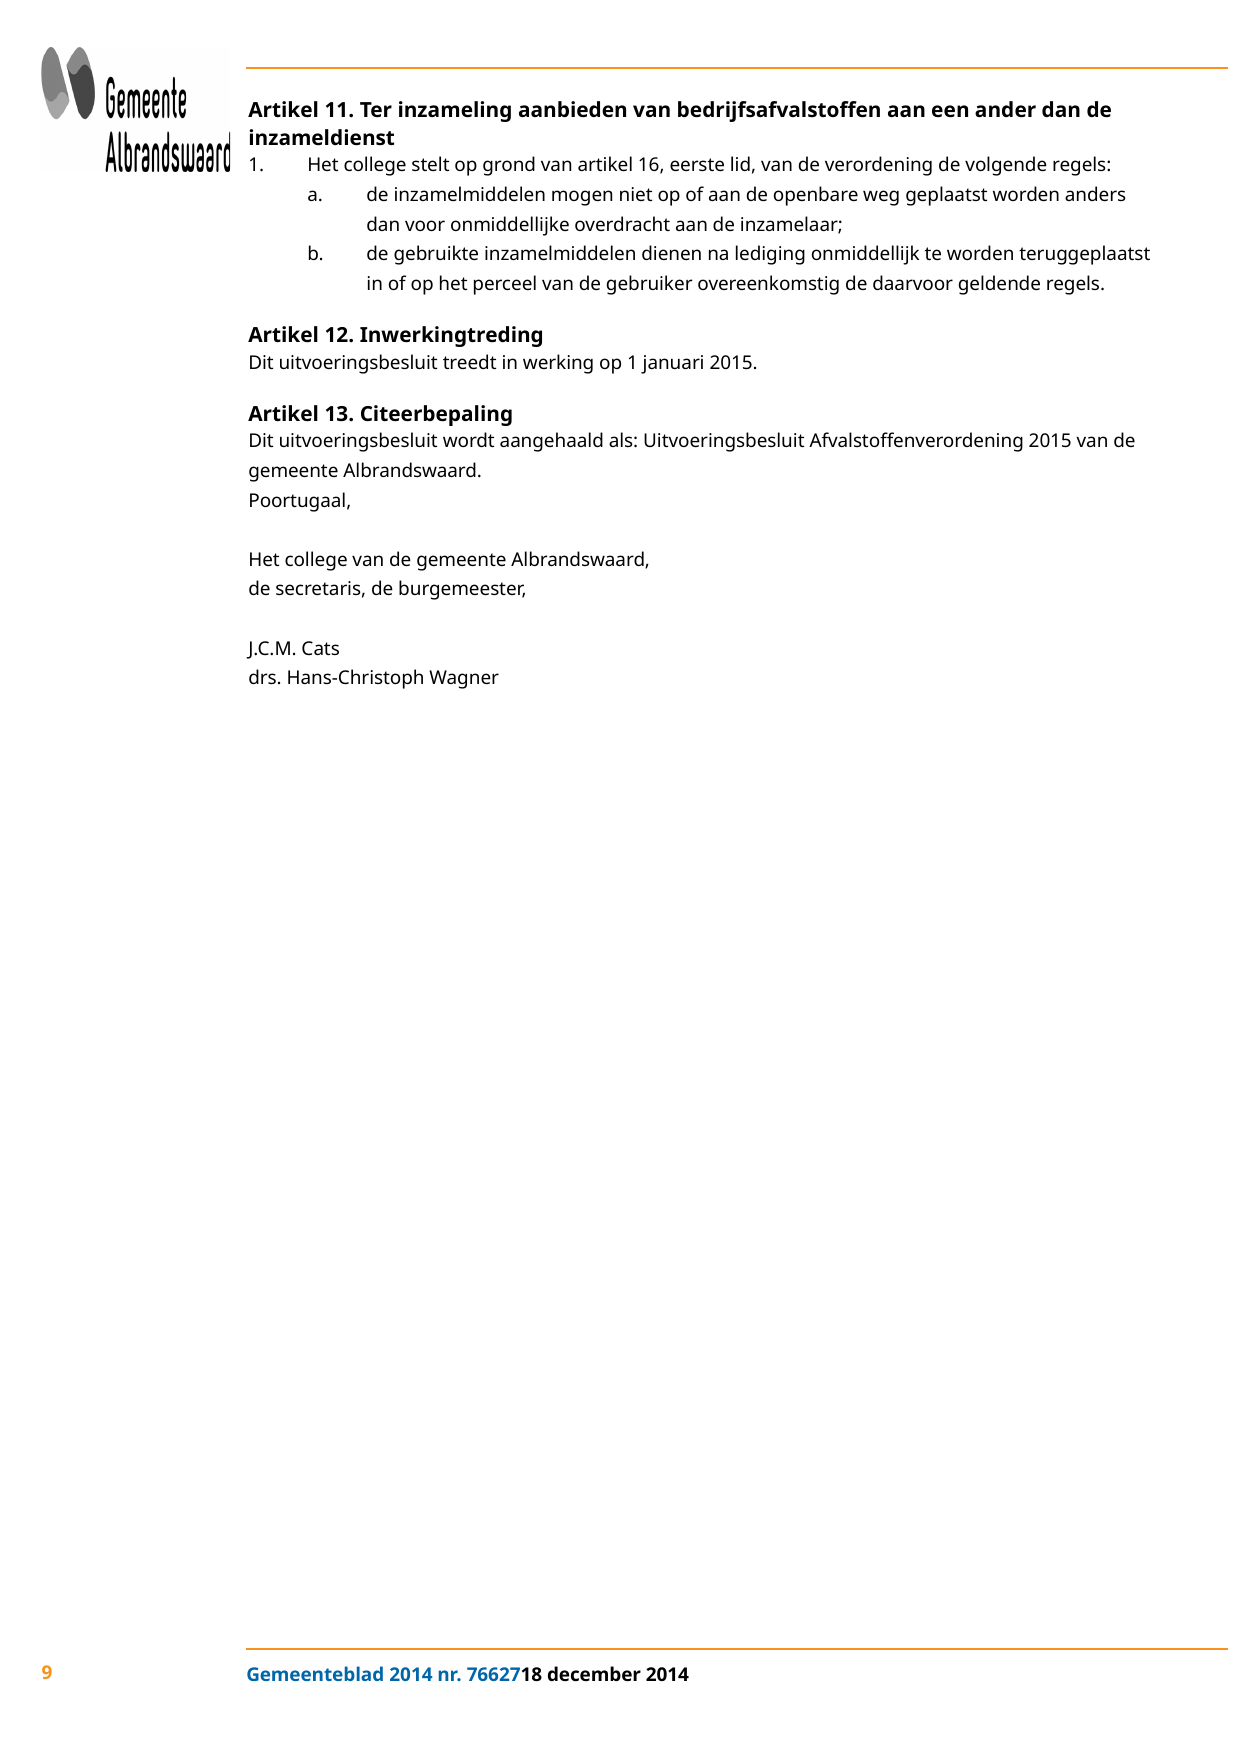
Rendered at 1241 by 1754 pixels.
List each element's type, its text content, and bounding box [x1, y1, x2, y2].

text Dit uitvoeringsbesluit treedt in werking op 1 januari 2015. [248, 349, 1152, 374]
text de secretaris, de burgemeester, [248, 576, 1152, 601]
list de inzamelmiddelen mogen niet op of aan de openbare weg geplaatst worden anders dan voor onmiddellijke overdracht aan de inzamelaar; [307, 181, 1152, 237]
text Artikel 13. Citeerbepaling [248, 399, 1152, 428]
list Het college stelt op grond van artikel 16, eerste lid, van de verordening de volgende regels: [248, 152, 1152, 177]
text Artikel 11. Ter inzameling aanbieden van bedrijfsafvalstoffen aan een ander dan de inzameldienst [248, 95, 1152, 152]
text Dit uitvoeringsbesluit wordt aangehaald als: Uitvoeringsbesluit Afvalstoffenverordening 2015 van de gemeente Albrandswaard. [248, 428, 1152, 483]
text J.C.M. Cats [248, 635, 1152, 661]
picture [41, 47, 231, 172]
text Artikel 12. Inwerkingtreding [248, 320, 1152, 349]
text drs. Hans-Christoph Wagner [248, 664, 1152, 690]
text Het college van de gemeente Albrandswaard, [248, 546, 1152, 572]
text Poortugaal, [248, 487, 1152, 513]
list de gebruikte inzamelmiddelen dienen na lediging onmiddellijk te worden teruggeplaatst in of op het perceel van de gebruiker overeenkomstig de daarvoor geldende regels. [307, 240, 1152, 296]
